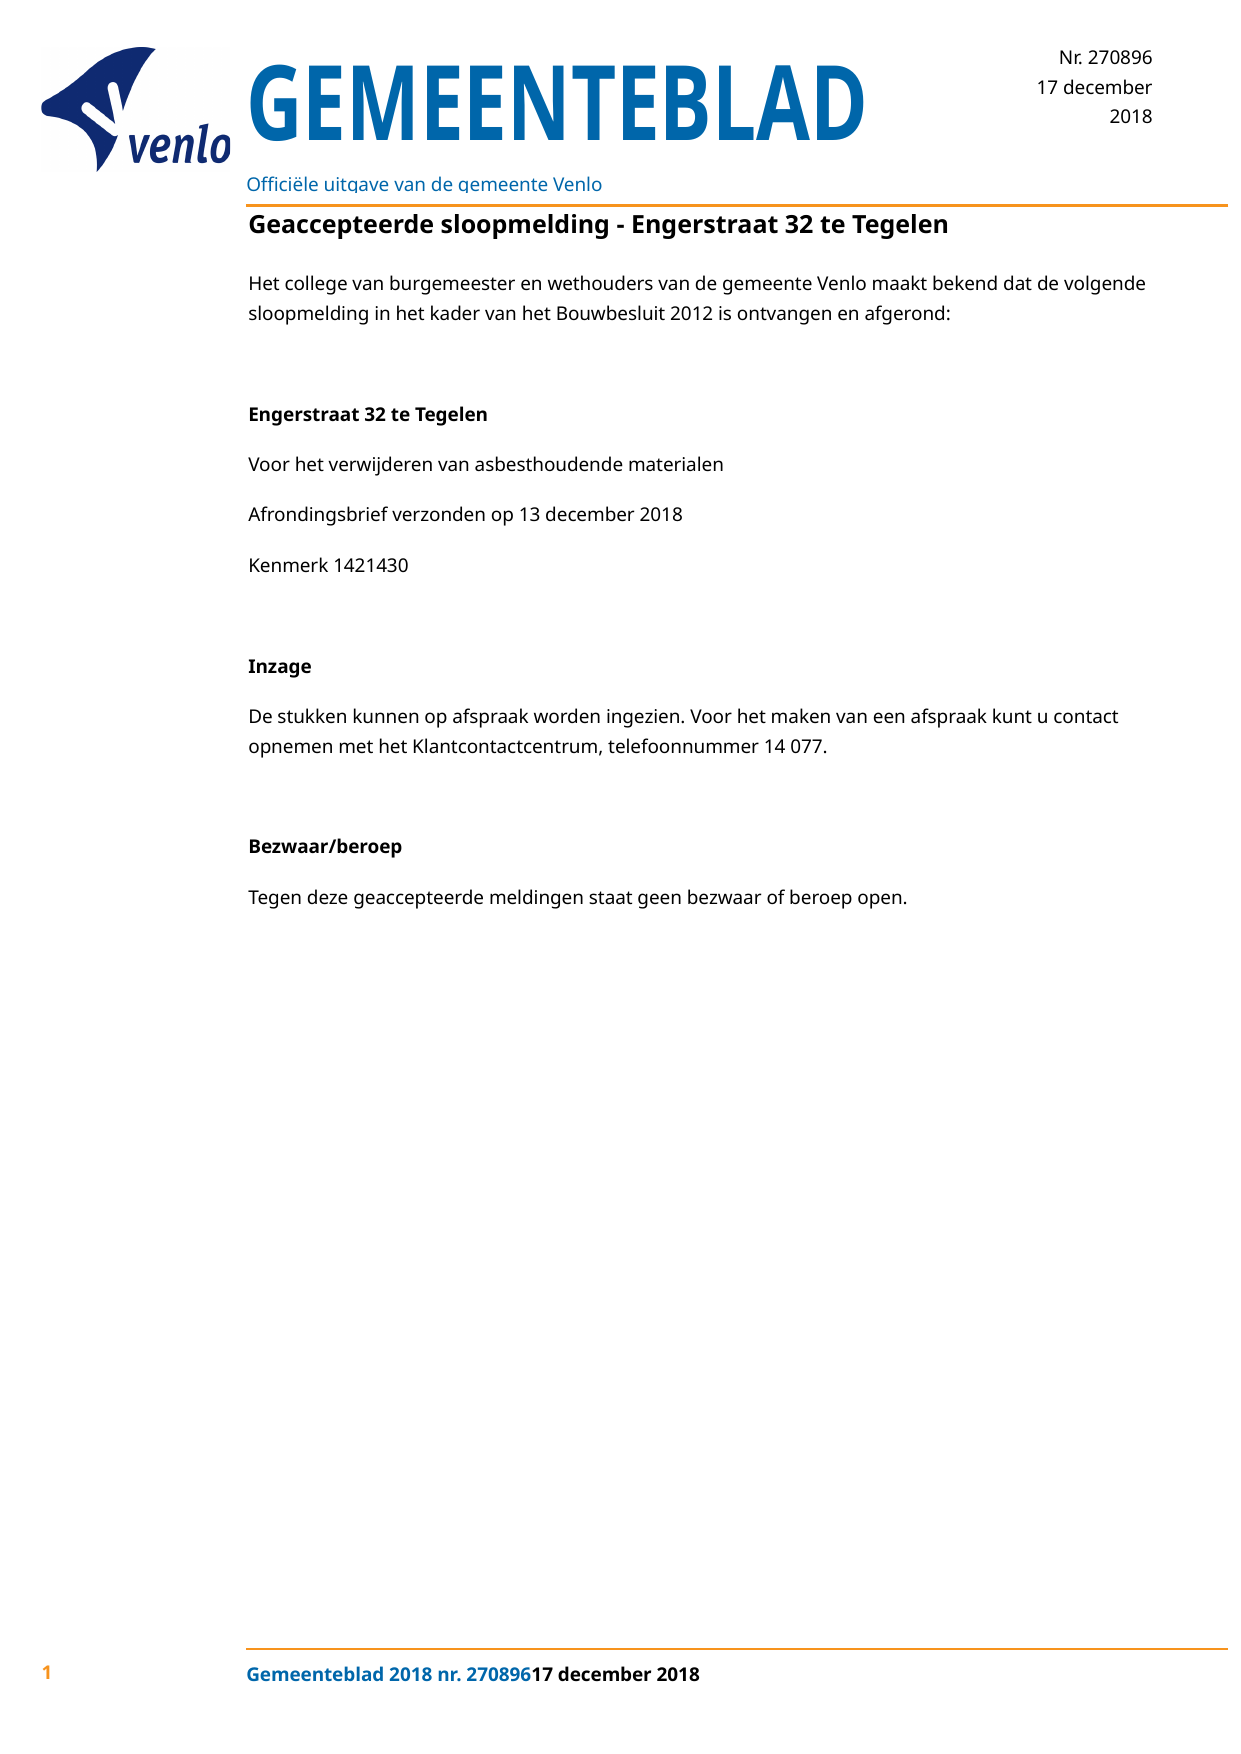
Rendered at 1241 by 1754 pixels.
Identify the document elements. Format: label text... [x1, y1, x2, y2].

text Tegen deze geaccepteerde meldingen staat geen bezwaar of beroep open. [248, 884, 1152, 910]
text Afrondingsbrief verzonden op 13 december 2018 [248, 502, 1152, 527]
text Inzage [248, 653, 1152, 678]
text Bezwaar/beroep [248, 834, 1152, 859]
text Engerstraat 32 te Tegelen [248, 401, 1152, 426]
picture [41, 47, 231, 172]
text Kenmerk 1421430 [248, 552, 1152, 578]
text Het college van burgemeester en wethouders van de gemeente Venlo maakt bekend dat de volgende sloopmelding in het kader van het Bouwbesluit 2012 is ontvangen en afgerond: [248, 270, 1152, 326]
text Voor het verwijderen van asbesthoudende materialen [248, 451, 1152, 477]
text Geaccepteerde sloopmelding - Engerstraat 32 te Tegelen [248, 207, 1152, 241]
text De stukken kunnen op afspraak worden ingezien. Voor het maken van een afspraak kunt u contact opnemen met het Klantcontactcentrum, telefoonnummer 14 077. [248, 703, 1152, 758]
